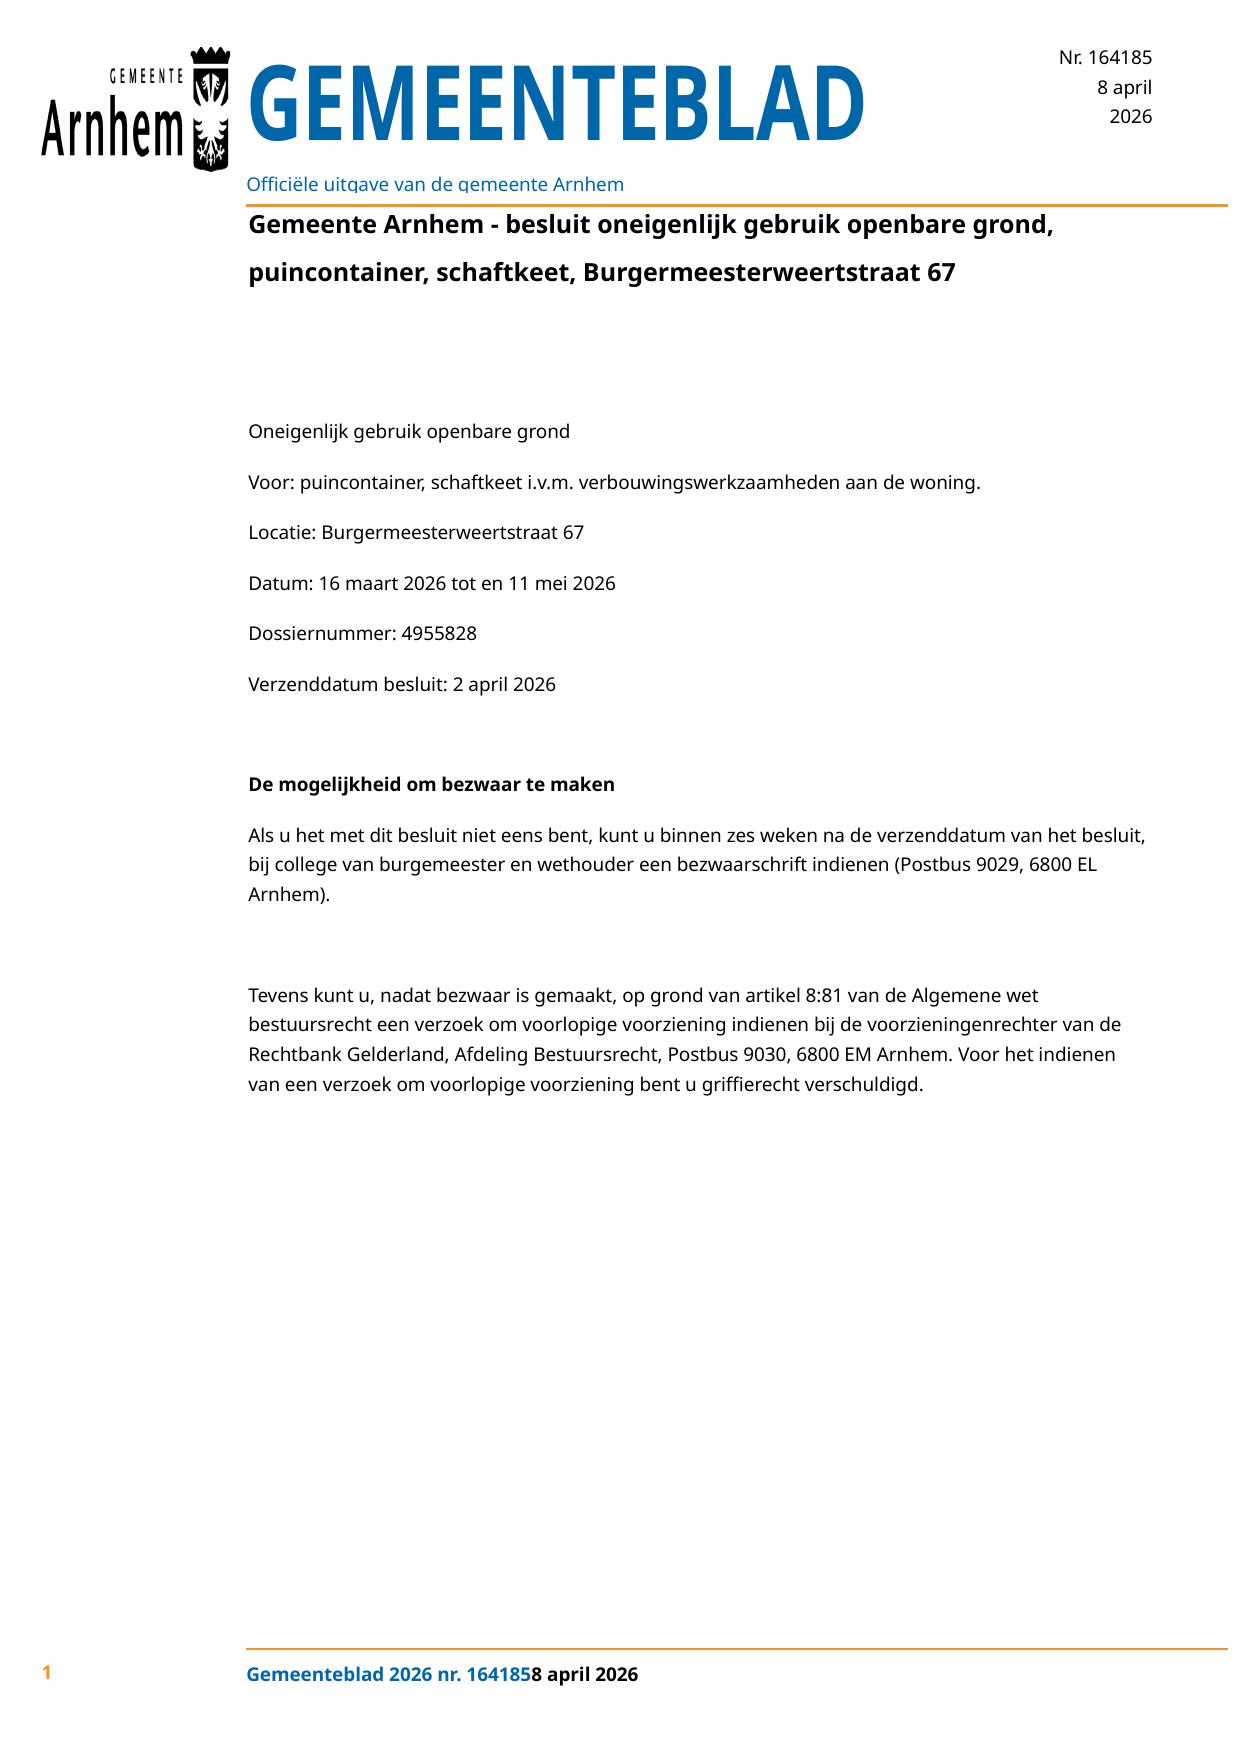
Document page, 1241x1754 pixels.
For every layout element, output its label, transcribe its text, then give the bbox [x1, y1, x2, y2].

text Als u het met dit besluit niet eens bent, kunt u binnen zes weken na de verzenddatum van het besluit, bij college van burgemeester en wethouder een bezwaarschrift indienen (Postbus 9029, 6800 EL Arnhem). [248, 822, 1152, 907]
text Verzenddatum besluit: 2 april 2026 [248, 671, 1152, 697]
text Dossiernummer: 4955828 [248, 620, 1152, 646]
text De mogelijkheid om bezwaar te maken [248, 772, 1152, 797]
text Tevens kunt u, nadat bezwaar is gemaakt, op grond van artikel 8:81 van de Algemene wet bestuursrecht een verzoek om voorlopige voorziening indienen bij de voorzieningenrechter van de Rechtbank Gelderland, Afdeling Bestuursrecht, Postbus 9030, 6800 EM Arnhem. Voor het indienen van een verzoek om voorlopige voorziening bent u griffierecht verschuldigd. [248, 982, 1152, 1097]
text Gemeente Arnhem - besluit oneigenlijk gebruik openbare grond, puincontainer, schaftkeet, Burgermeesterweertstraat 67 [248, 207, 1152, 288]
text Locatie: Burgermeesterweertstraat 67 [248, 519, 1152, 545]
text Oneigenlijk gebruik openbare grond [248, 419, 1152, 444]
picture [41, 47, 231, 172]
text Datum: 16 maart 2026 tot en 11 mei 2026 [248, 570, 1152, 596]
text Voor: puincontainer, schaftkeet i.v.m. verbouwingswerkzaamheden aan de woning. [248, 469, 1152, 495]
